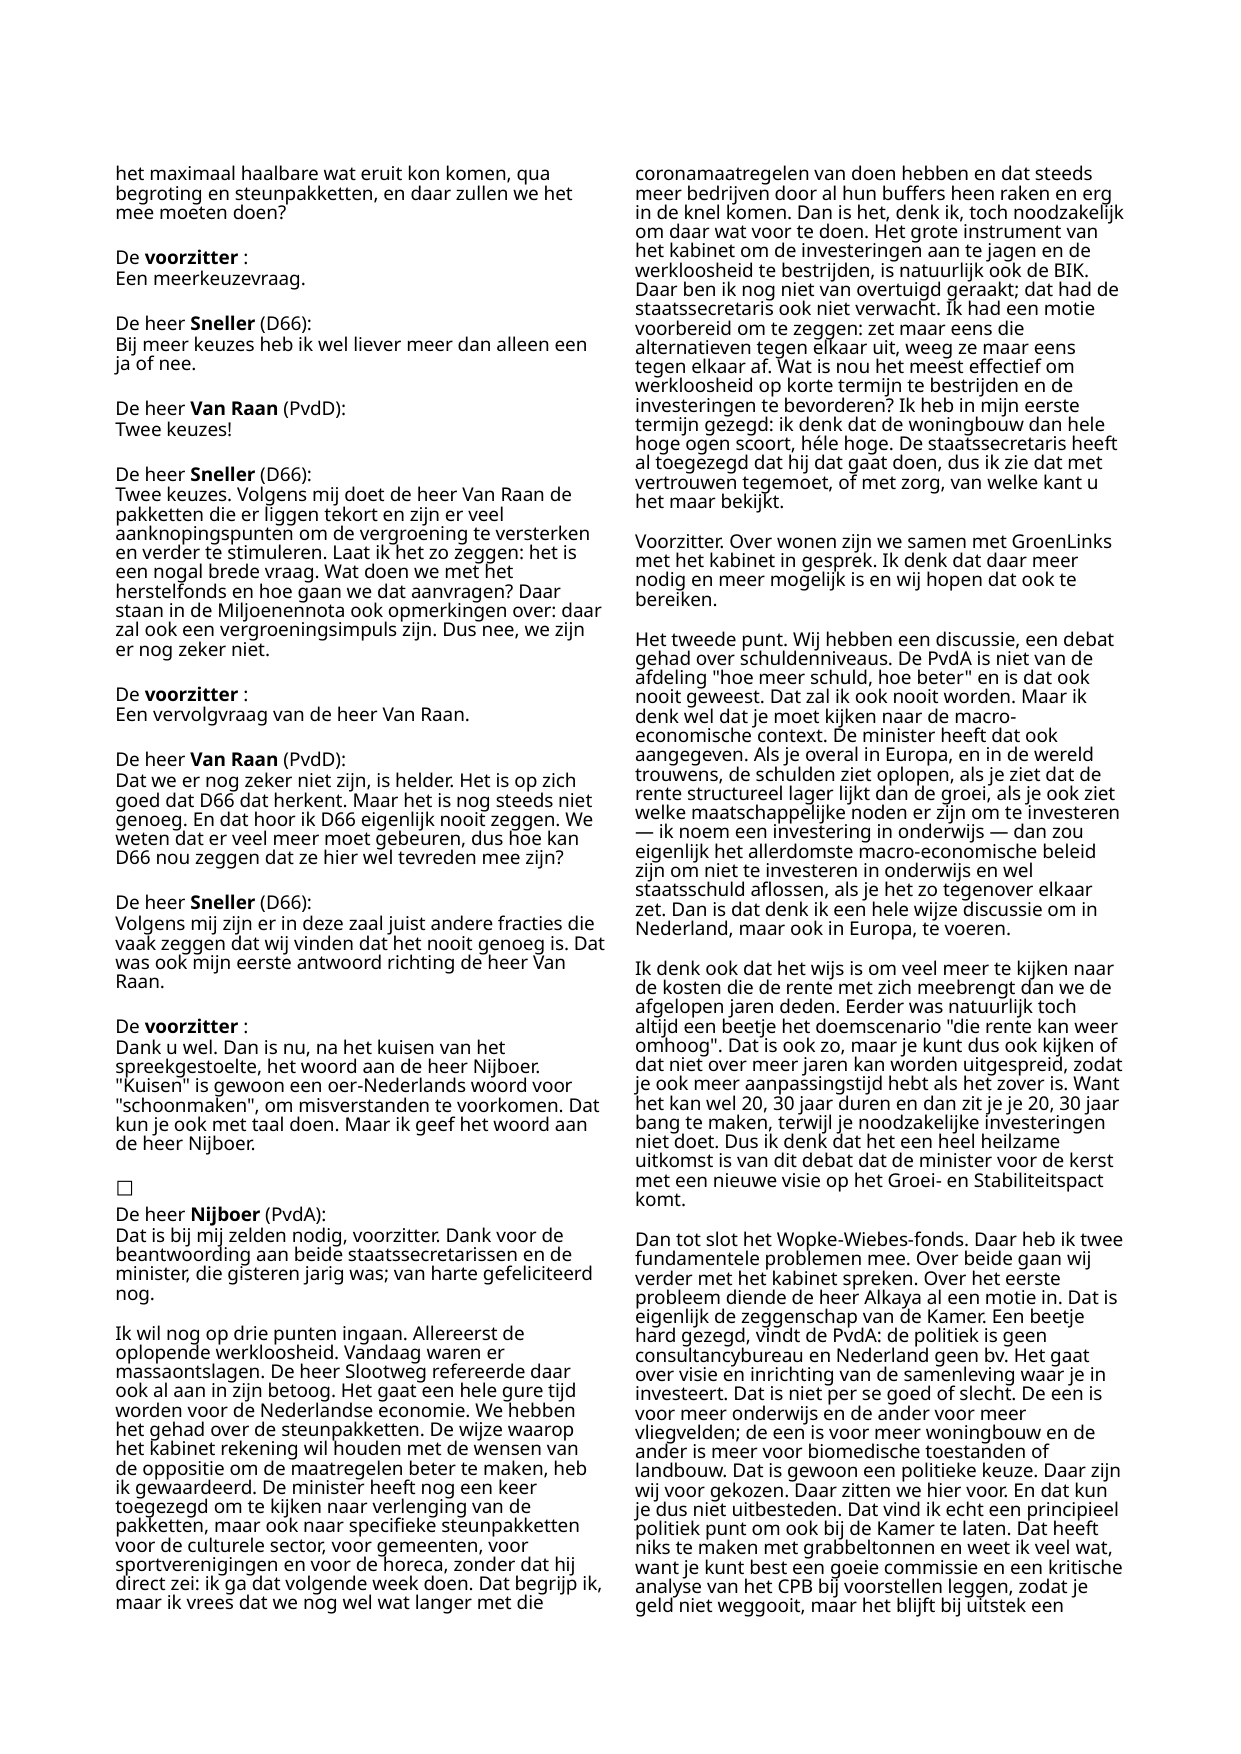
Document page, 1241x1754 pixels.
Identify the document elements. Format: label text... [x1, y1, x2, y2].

text De voorzitter : [115, 244, 605, 270]
text De heer Van Raan (PvdD): [115, 747, 605, 772]
text Volgens mij zijn er in deze zaal juist andere fracties die vaak zeggen dat wij vinden dat het nooit genoeg is. Dat was ook mijn eerste antwoord richting de heer Van Raan. [115, 915, 605, 992]
text Dat is bij mij zelden nodig, voorzitter. Dank voor de beantwoording aan beide staatssecretarissen en de minister, die gisteren jarig was; van harte gefeliciteerd nog. [115, 1227, 605, 1304]
text Een meerkeuzevraag. [115, 270, 605, 289]
text De heer Nijboer (PvdA): [115, 1201, 605, 1227]
text Bij meer keuzes heb ik wel liever meer dan alleen een ja of nee. [115, 336, 605, 374]
text Twee keuzes. Volgens mij doet de heer Van Raan de pakketten die er liggen tekort en zijn er veel aanknopingspunten om de vergroening te versterken en verder te stimuleren. Laat ik het zo zeggen: het is een nogal brede vraag. Wat doen we met het herstelfonds en hoe gaan we dat aanvragen? Daar staan in de Miljoenennota ook opmerkingen over: daar zal ook een vergroeningsimpuls zijn. Dus nee, we zijn er nog zeker niet. [115, 486, 605, 660]
text coronamaatregelen van doen hebben en dat steeds meer bedrijven door al hun buffers heen raken en erg in de knel komen. Dan is het, denk ik, toch noodzakelijk om daar wat voor te doen. Het grote instrument van het kabinet om de investeringen aan te jagen en de werkloosheid te bestrijden, is natuurlijk ook de BIK. Daar ben ik nog niet van overtuigd geraakt; dat had de staatssecretaris ook niet verwacht. Ik had een motie voorbereid om te zeggen: zet maar eens die alternatieven tegen elkaar uit, weeg ze maar eens tegen elkaar af. Wat is nou het meest effectief om werkloosheid op korte termijn te bestrijden en de investeringen te bevorderen? Ik heb in mijn eerste termijn gezegd: ik denk dat de woningbouw dan hele hoge ogen scoort, héle hoge. De staatssecretaris heeft al toegezegd dat hij dat gaat doen, dus ik zie dat met vertrouwen tegemoet, of met zorg, van welke kant u het maar bekijkt. [635, 165, 1125, 512]
text De voorzitter : [115, 1013, 605, 1039]
text De heer Van Raan (PvdD): [115, 395, 605, 421]
text De voorzitter : [115, 681, 605, 706]
text Het tweede punt. Wij hebben een discussie, een debat gehad over schuldenniveaus. De PvdA is niet van de afdeling "hoe meer schuld, hoe beter" en is dat ook nooit geweest. Dat zal ik ook nooit worden. Maar ik denk wel dat je moet kijken naar de macro-economische context. De minister heeft dat ook aangegeven. Als je overal in Europa, en in de wereld trouwens, de schulden ziet oplopen, als je ziet dat de rente structureel lager lijkt dan de groei, als je ook ziet welke maatschappelijke noden er zijn om te investeren — ik noem een investering in onderwijs — dan zou eigenlijk het allerdomste macro-economische beleid zijn om niet te investeren in onderwijs en wel staatsschuld aflossen, als je het zo tegenover elkaar zet. Dan is dat denk ik een hele wijze discussie om in Nederland, maar ook in Europa, te voeren. [635, 631, 1125, 939]
text De heer Sneller (D66): [115, 461, 605, 486]
text Dank u wel. Dan is nu, na het kuisen van het spreekgestoelte, het woord aan de heer Nijboer. "Kuisen" is gewoon een oer-Nederlands woord voor "schoonmaken", om misverstanden te voorkomen. Dat kun je ook met taal doen. Maar ik geef het woord aan de heer Nijboer. [115, 1039, 605, 1154]
text het maximaal haalbare wat eruit kon komen, qua begroting en steunpakketten, en daar zullen we het mee moeten doen? [115, 165, 605, 223]
text ⬜ [115, 1175, 605, 1201]
text Dan tot slot het Wopke-Wiebes-fonds. Daar heb ik twee fundamentele problemen mee. Over beide gaan wij verder met het kabinet spreken. Over het eerste probleem diende de heer Alkaya al een motie in. Dat is eigenlijk de zeggenschap van de Kamer. Een beetje hard gezegd, vindt de PvdA: de politiek is geen consultancybureau en Nederland geen bv. Het gaat over visie en inrichting van de samenleving waar je in investeert. Dat is niet per se goed of slecht. De een is voor meer onderwijs en de ander voor meer vliegvelden; de een is voor meer woningbouw en de ander is meer voor biomedische toestanden of landbouw. Dat is gewoon een politieke keuze. Daar zijn wij voor gekozen. Daar zitten we hier voor. En dat kun je dus niet uitbesteden. Dat vind ik echt een principieel politiek punt om ook bij de Kamer te laten. Dat heeft niks te maken met grabbeltonnen en weet ik veel wat, want je kunt best een goeie commissie en een kritische analyse van het CPB bij voorstellen leggen, zodat je geld niet weggooit, maar het blijft bij uitstek een [635, 1231, 1125, 1616]
text Voorzitter. Over wonen zijn we samen met GroenLinks met het kabinet in gesprek. Ik denk dat daar meer nodig en meer mogelijk is en wij hopen dat ook te bereiken. [635, 533, 1125, 610]
text De heer Sneller (D66): [115, 310, 605, 336]
text Een vervolgvraag van de heer Van Raan. [115, 706, 605, 726]
text De heer Sneller (D66): [115, 889, 605, 915]
text Ik denk ook dat het wijs is om veel meer te kijken naar de kosten die de rente met zich meebrengt dan we de afgelopen jaren deden. Eerder was natuurlijk toch altijd een beetje het doemscenario "die rente kan weer omhoog". Dat is ook zo, maar je kunt dus ook kijken of dat niet over meer jaren kan worden uitgespreid, zodat je ook meer aanpassingstijd hebt als het zover is. Want het kan wel 20, 30 jaar duren en dan zit je je 20, 30 jaar bang te maken, terwijl je noodzakelijke investeringen niet doet. Dus ik denk dat het een heel heilzame uitkomst is van dit debat dat de minister voor de kerst met een nieuwe visie op het Groei- en Stabiliteitspact komt. [635, 960, 1125, 1210]
text Twee keuzes! [115, 421, 605, 440]
text Ik wil nog op drie punten ingaan. Allereerst de oplopende werkloosheid. Vandaag waren er massaontslagen. De heer Slootweg refereerde daar ook al aan in zijn betoog. Het gaat een hele gure tijd worden voor de Nederlandse economie. We hebben het gehad over de steunpakketten. De wijze waarop het kabinet rekening wil houden met de wensen van de oppositie om de maatregelen beter te maken, heb ik gewaardeerd. De minister heeft nog een keer toegezegd om te kijken naar verlenging van de pakketten, maar ook naar specifieke steunpakketten voor de culturele sector, voor gemeenten, voor sportverenigingen en voor de horeca, zonder dat hij direct zei: ik ga dat volgende week doen. Dat begrijp ik, maar ik vrees dat we nog wel wat langer met die [115, 1324, 605, 1614]
text Dat we er nog zeker niet zijn, is helder. Het is op zich goed dat D66 dat herkent. Maar het is nog steeds niet genoeg. En dat hoor ik D66 eigenlijk nooit zeggen. We weten dat er veel meer moet gebeuren, dus hoe kan D66 nou zeggen dat ze hier wel tevreden mee zijn? [115, 772, 605, 869]
